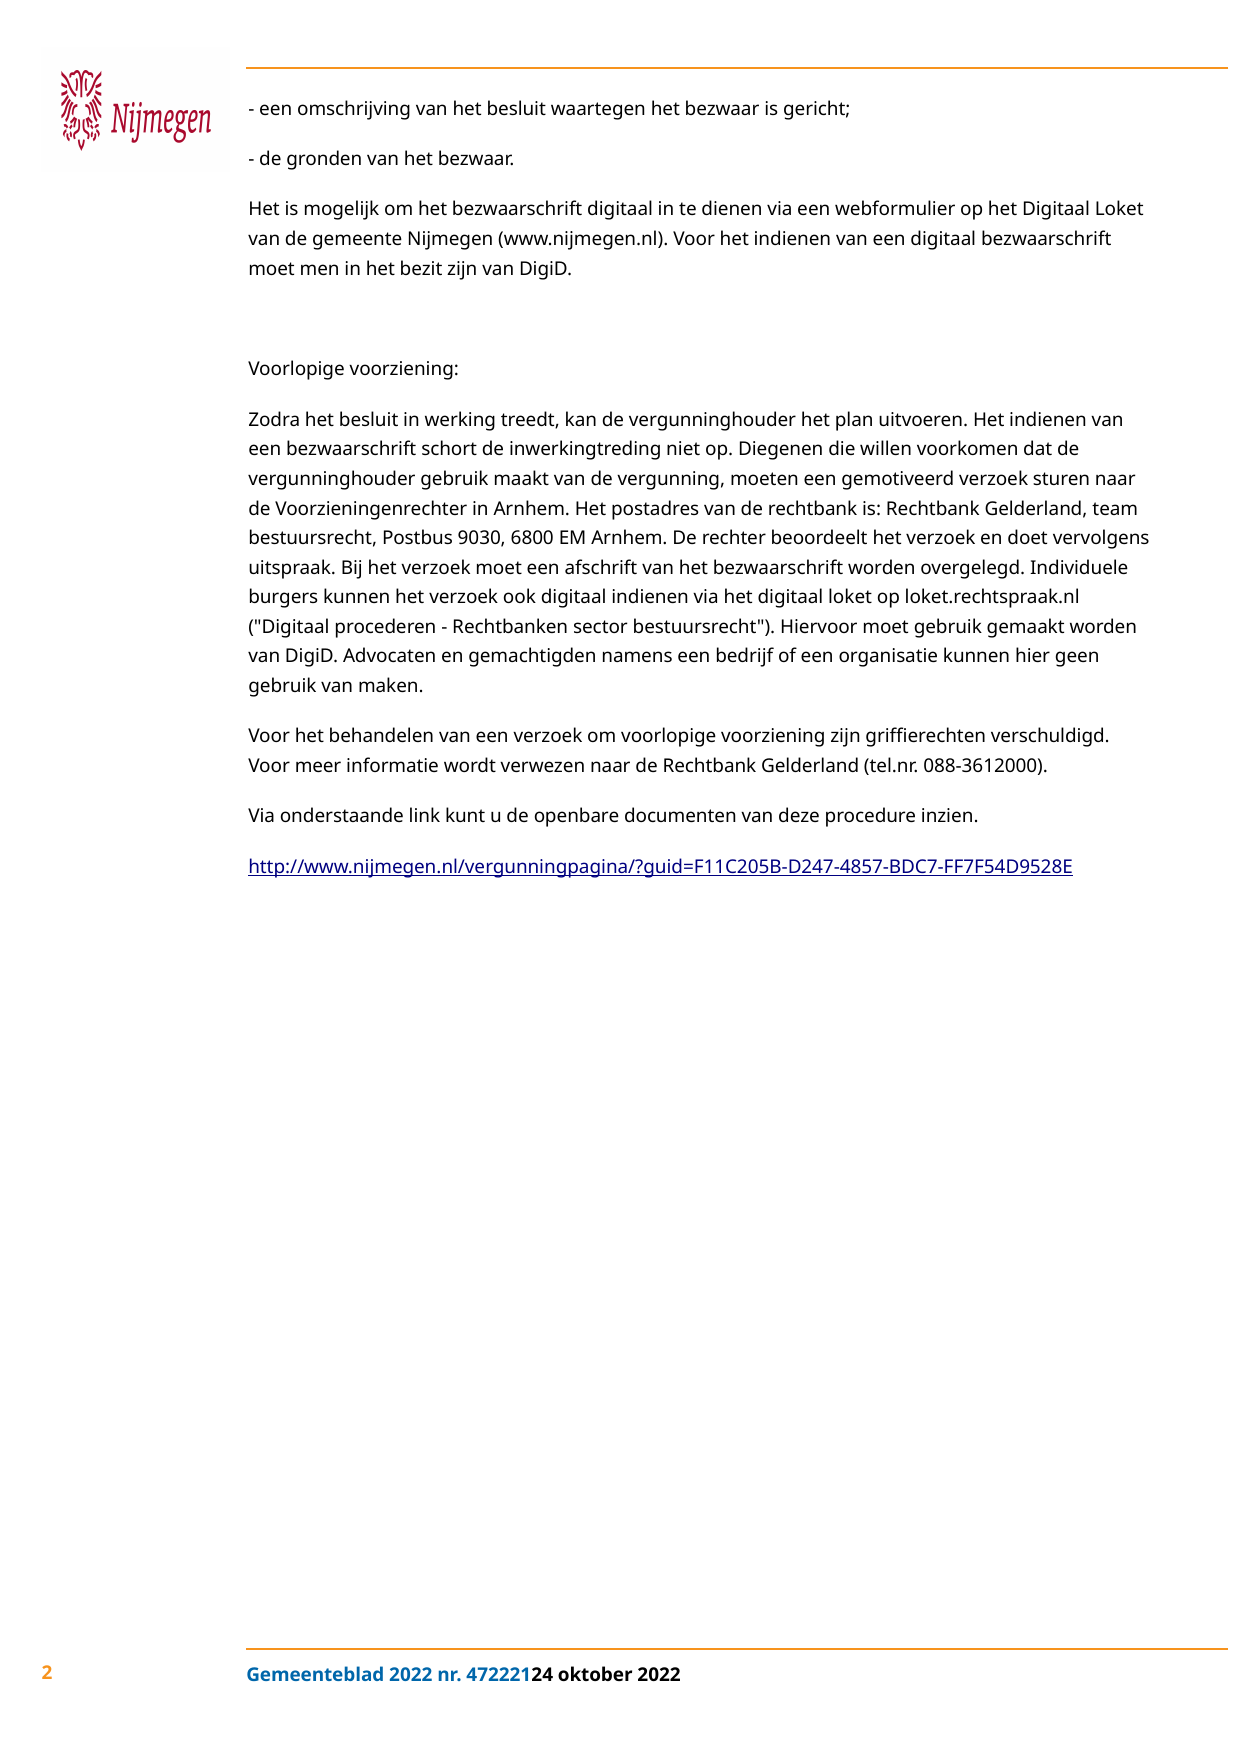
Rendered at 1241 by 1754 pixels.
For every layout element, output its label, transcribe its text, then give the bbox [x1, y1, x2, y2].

text Zodra het besluit in werking treedt, kan de vergunninghouder het plan uitvoeren. Het indienen van een bezwaarschrift schort de inwerkingtreding niet op. Diegenen die willen voorkomen dat de vergunninghouder gebruik maakt van de vergunning, moeten een gemotiveerd verzoek sturen naar de Voorzieningenrechter in Arnhem. Het postadres van de rechtbank is: Rechtbank Gelderland, team bestuursrecht, Postbus 9030, 6800 EM Arnhem. De rechter beoordeelt het verzoek en doet vervolgens uitspraak. Bij het verzoek moet een afschrift van het bezwaarschrift worden overgelegd. Individuele burgers kunnen het verzoek ook digitaal indienen via het digitaal loket op loket.rechtspraak.nl ("Digitaal procederen - Rechtbanken sector bestuursrecht"). Hiervoor moet gebruik gemaakt worden van DigiD. Advocaten en gemachtigden namens een bedrijf of een organisatie kunnen hier geen gebruik van maken. [248, 406, 1152, 698]
text Via onderstaande link kunt u de openbare documenten van deze procedure inzien. [248, 803, 1152, 828]
text http://www.nijmegen.nl/vergunningpagina/?guid=F11C205B-D247-4857-BDC7-FF7F54D9528E [248, 853, 1152, 879]
picture [41, 47, 231, 172]
text Voor het behandelen van een verzoek om voorlopige voorziening zijn griffierechten verschuldigd. Voor meer informatie wordt verwezen naar de Rechtbank Gelderland (tel.nr. 088-3612000). [248, 723, 1152, 778]
text Voorlopige voorziening: [248, 356, 1152, 381]
text - de gronden van het bezwaar. [248, 145, 1152, 171]
text - een omschrijving van het besluit waartegen het bezwaar is gericht; [248, 95, 1152, 121]
text Het is mogelijk om het bezwaarschrift digitaal in te dienen via een webformulier op het Digitaal Loket van de gemeente Nijmegen (www.nijmegen.nl). Voor het indienen van een digitaal bezwaarschrift moet men in het bezit zijn van DigiD. [248, 196, 1152, 281]
